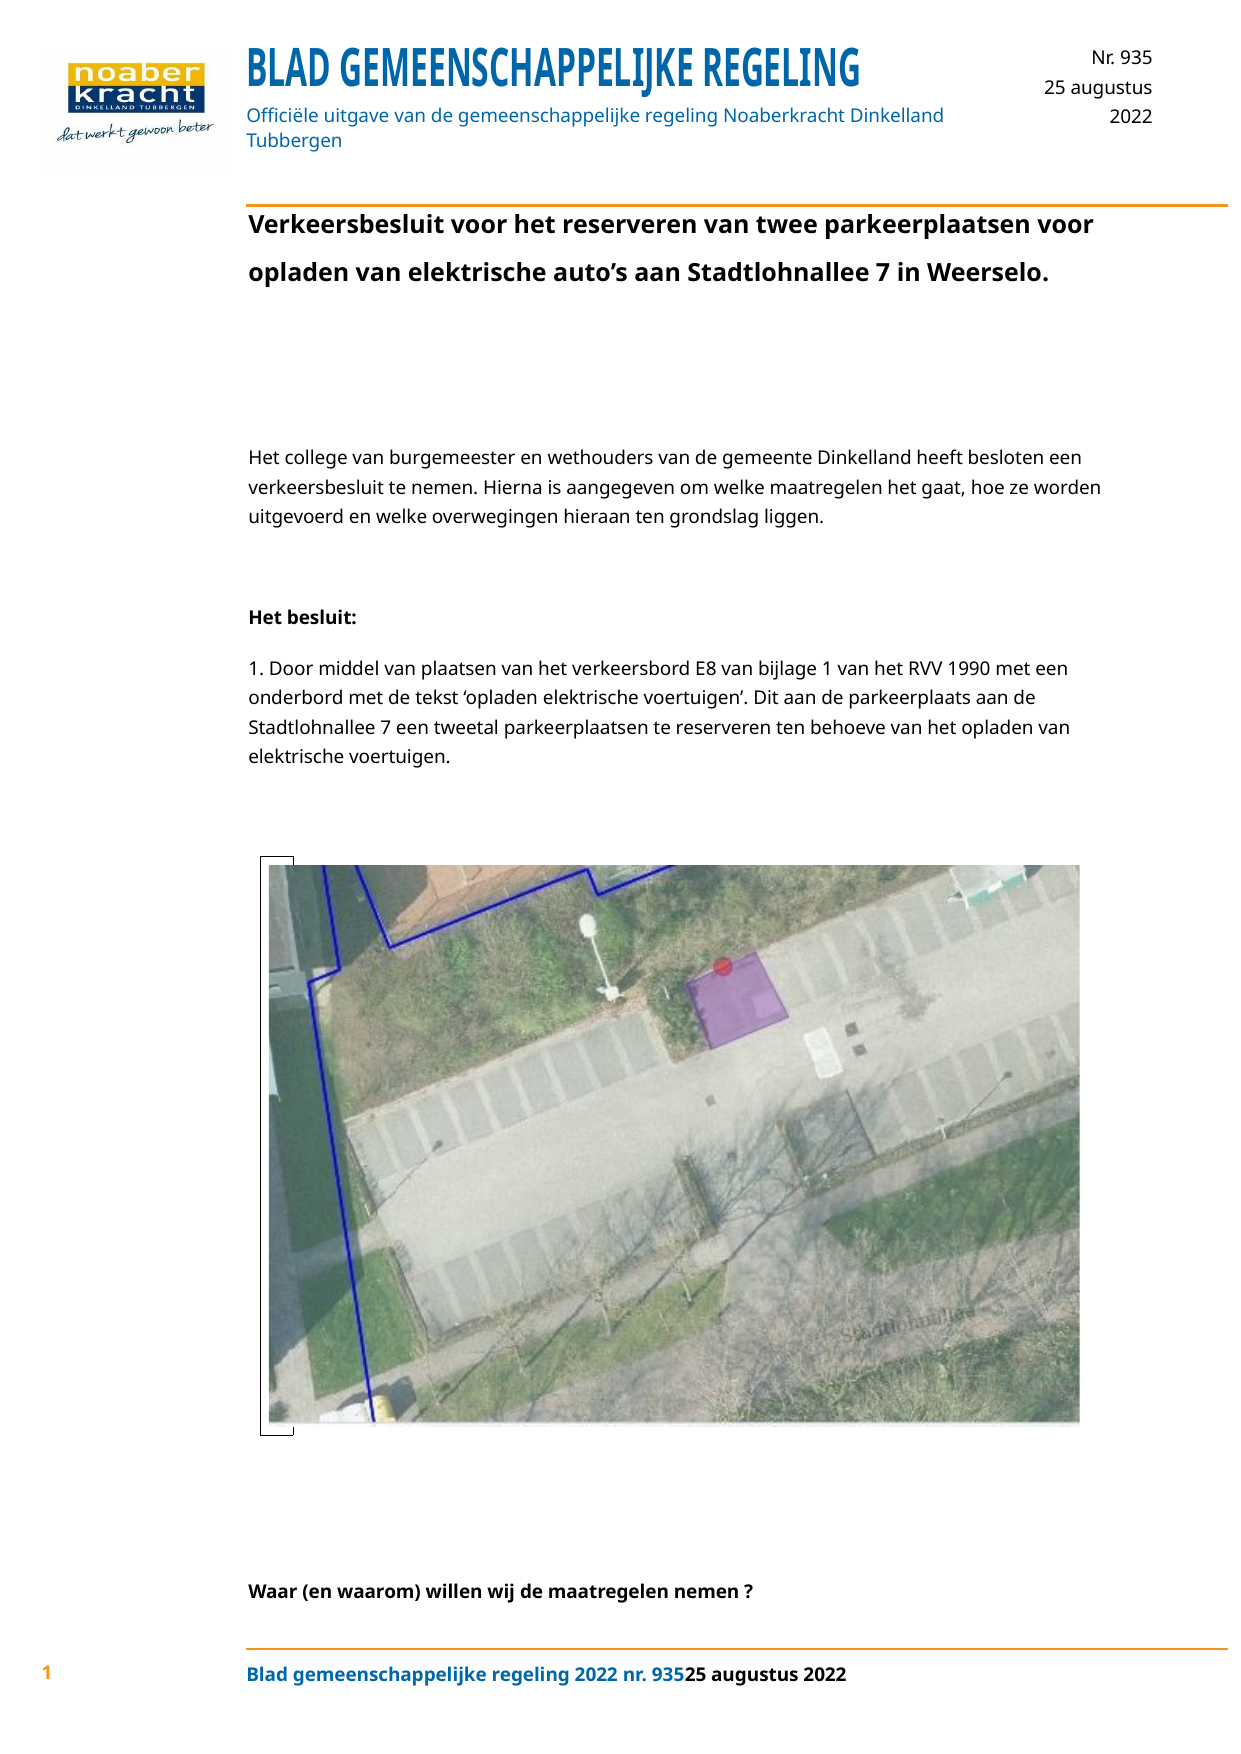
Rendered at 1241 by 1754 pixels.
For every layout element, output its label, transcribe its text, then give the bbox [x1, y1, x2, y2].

text Het besluit: [248, 604, 1152, 630]
text 1. Door middel van plaatsen van het verkeersbord E8 van bijlage 1 van het RVV 1990 met een onderbord met de tekst ‘opladen elektrische voertuigen’. Dit aan de parkeerplaats aan de Stadtlohnallee 7 een tweetal parkeerplaatsen te reserveren ten behoeve van het opladen van elektrische voertuigen. [248, 655, 1152, 769]
picture [268, 865, 1080, 1427]
text Verkeersbesluit voor het reserveren van twee parkeerplaatsen voor opladen van elektrische auto’s aan Stadtlohnallee 7 in Weerselo. [248, 207, 1152, 288]
text Het college van burgemeester en wethouders van de gemeente Dinkelland heeft besloten een verkeersbesluit te nemen. Hierna is aangegeven om welke maatregelen het gaat, hoe ze worden uitgevoerd en welke overwegingen hieraan ten grondslag liggen. [248, 444, 1152, 529]
text Waar (en waarom) willen wij de maatregelen nemen ? [248, 1578, 1152, 1604]
picture [41, 47, 231, 172]
